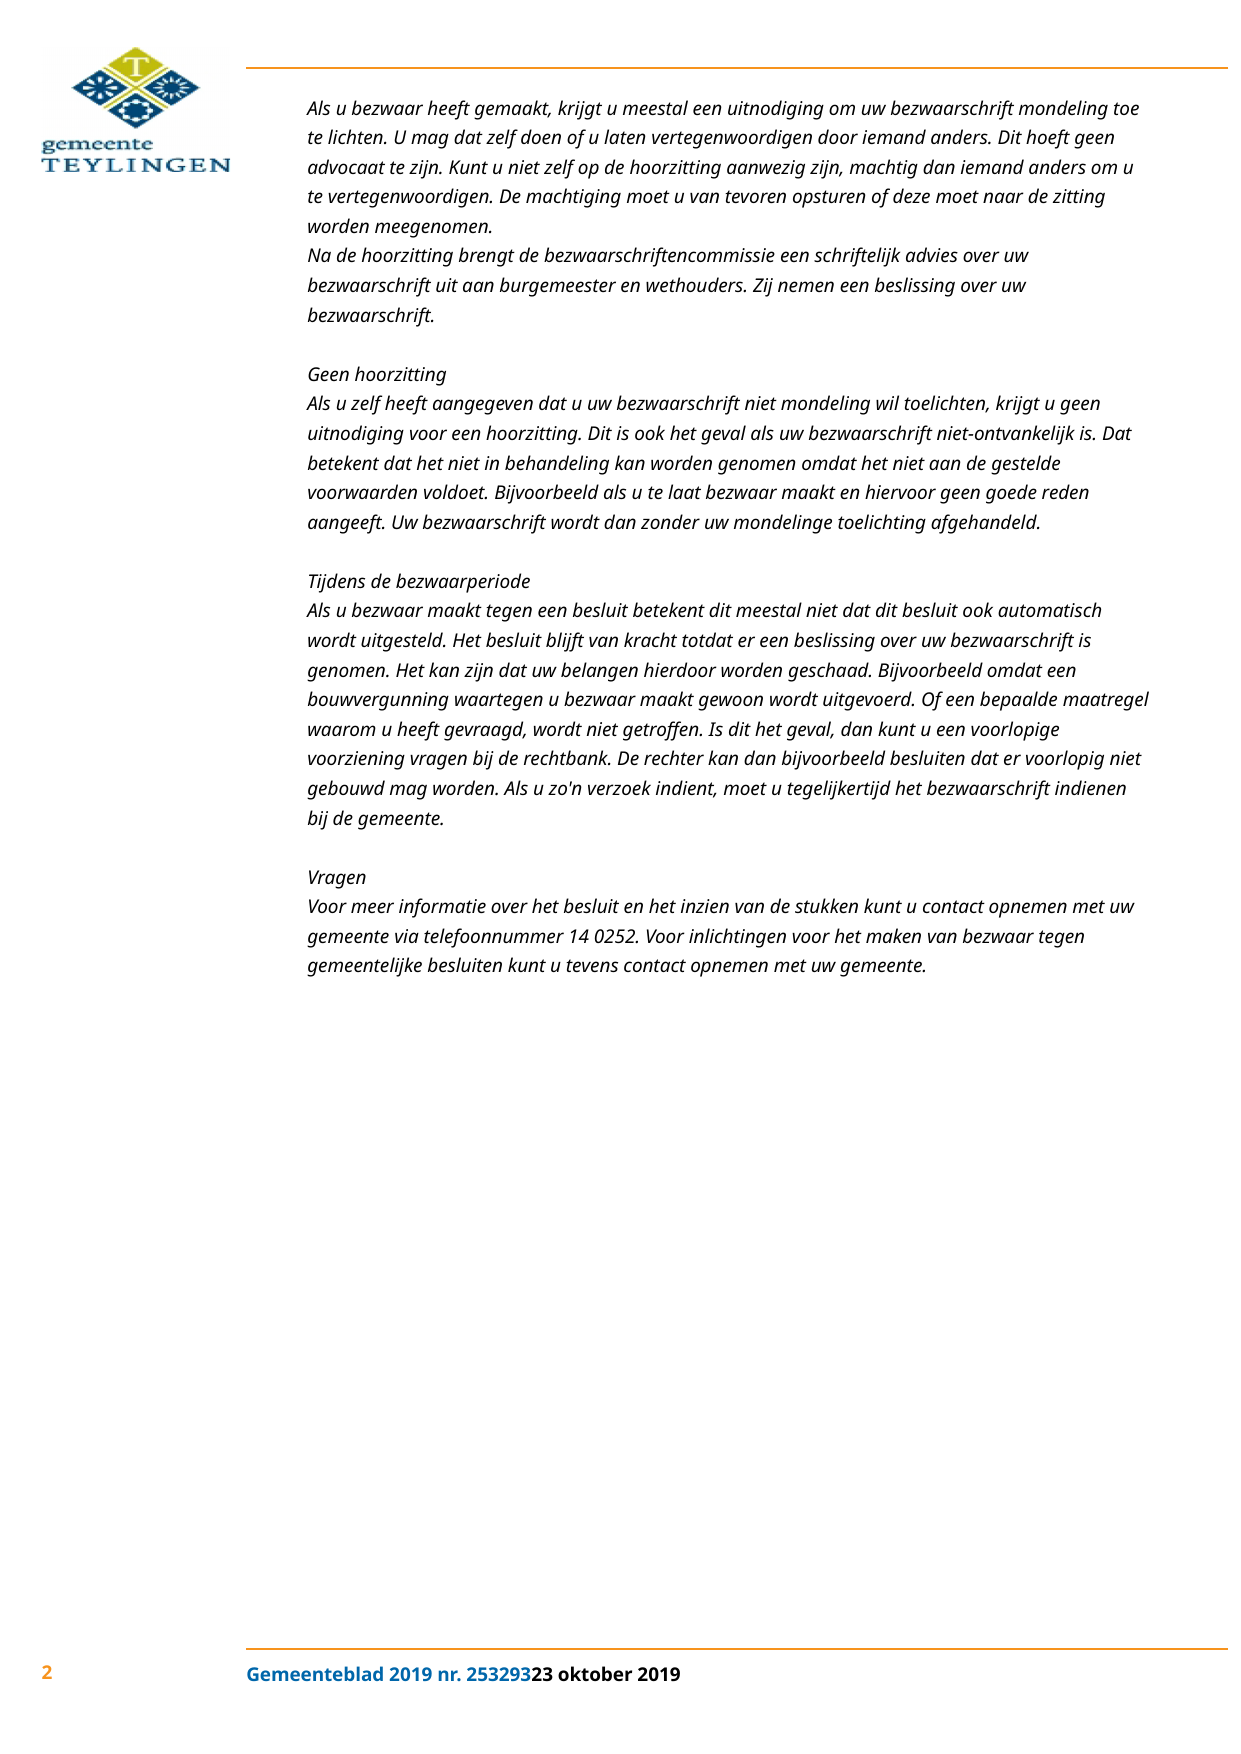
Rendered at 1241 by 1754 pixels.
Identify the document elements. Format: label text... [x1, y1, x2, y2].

picture [41, 47, 231, 172]
list Vragen [248, 864, 1152, 890]
list Geen hoorzitting [248, 361, 1152, 387]
list Als u bezwaar maakt tegen een besluit betekent dit meestal niet dat dit besluit ook automatisch wordt uitgesteld. Het besluit blijft van kracht totdat er een beslissing over uw bezwaarschrift is genomen. Het kan zijn dat uw belangen hierdoor worden geschaad. Bijvoorbeeld omdat een bouwvergunning waartegen u bezwaar maakt gewoon wordt uitgevoerd. Of een bepaalde maatregel waarom u heeft gevraagd, wordt niet getroffen. Is dit het geval, dan kunt u een voorlopige voorziening vragen bij de rechtbank. De rechter kan dan bijvoorbeeld besluiten dat er voorlopig niet gebouwd mag worden. Als u zo'n verzoek indient, moet u tegelijkertijd het bezwaarschrift indienen bij de gemeente. [248, 598, 1152, 831]
list Na de hoorzitting brengt de bezwaarschriftencommissie een schriftelijk advies over uw bezwaarschrift uit aan burgemeester en wethouders. Zij nemen een beslissing over uw bezwaarschrift. [248, 243, 1152, 328]
list Tijdens de bezwaarperiode [248, 568, 1152, 594]
list Voor meer informatie over het besluit en het inzien van de stukken kunt u contact opnemen met uw gemeente via telefoonnummer 14 0252. Voor inlichtingen voor het maken van bezwaar tegen gemeentelijke besluiten kunt u tevens contact opnemen met uw gemeente. [248, 893, 1152, 978]
list Als u zelf heeft aangegeven dat u uw bezwaarschrift niet mondeling wil toelichten, krijgt u geen uitnodiging voor een hoorzitting. Dit is ook het geval als uw bezwaarschrift niet-ontvankelijk is. Dat betekent dat het niet in behandeling kan worden genomen omdat het niet aan de gestelde voorwaarden voldoet. Bijvoorbeeld als u te laat bezwaar maakt en hiervoor geen goede reden aangeeft. Uw bezwaarschrift wordt dan zonder uw mondelinge toelichting afgehandeld. [248, 391, 1152, 535]
list Als u bezwaar heeft gemaakt, krijgt u meestal een uitnodiging om uw bezwaarschrift mondeling toe te lichten. U mag dat zelf doen of u laten vertegenwoordigen door iemand anders. Dit hoeft geen advocaat te zijn. Kunt u niet zelf op de hoorzitting aanwezig zijn, machtig dan iemand anders om u te vertegenwoordigen. De machtiging moet u van tevoren opsturen of deze moet naar de zitting worden meegenomen. [248, 95, 1152, 239]
